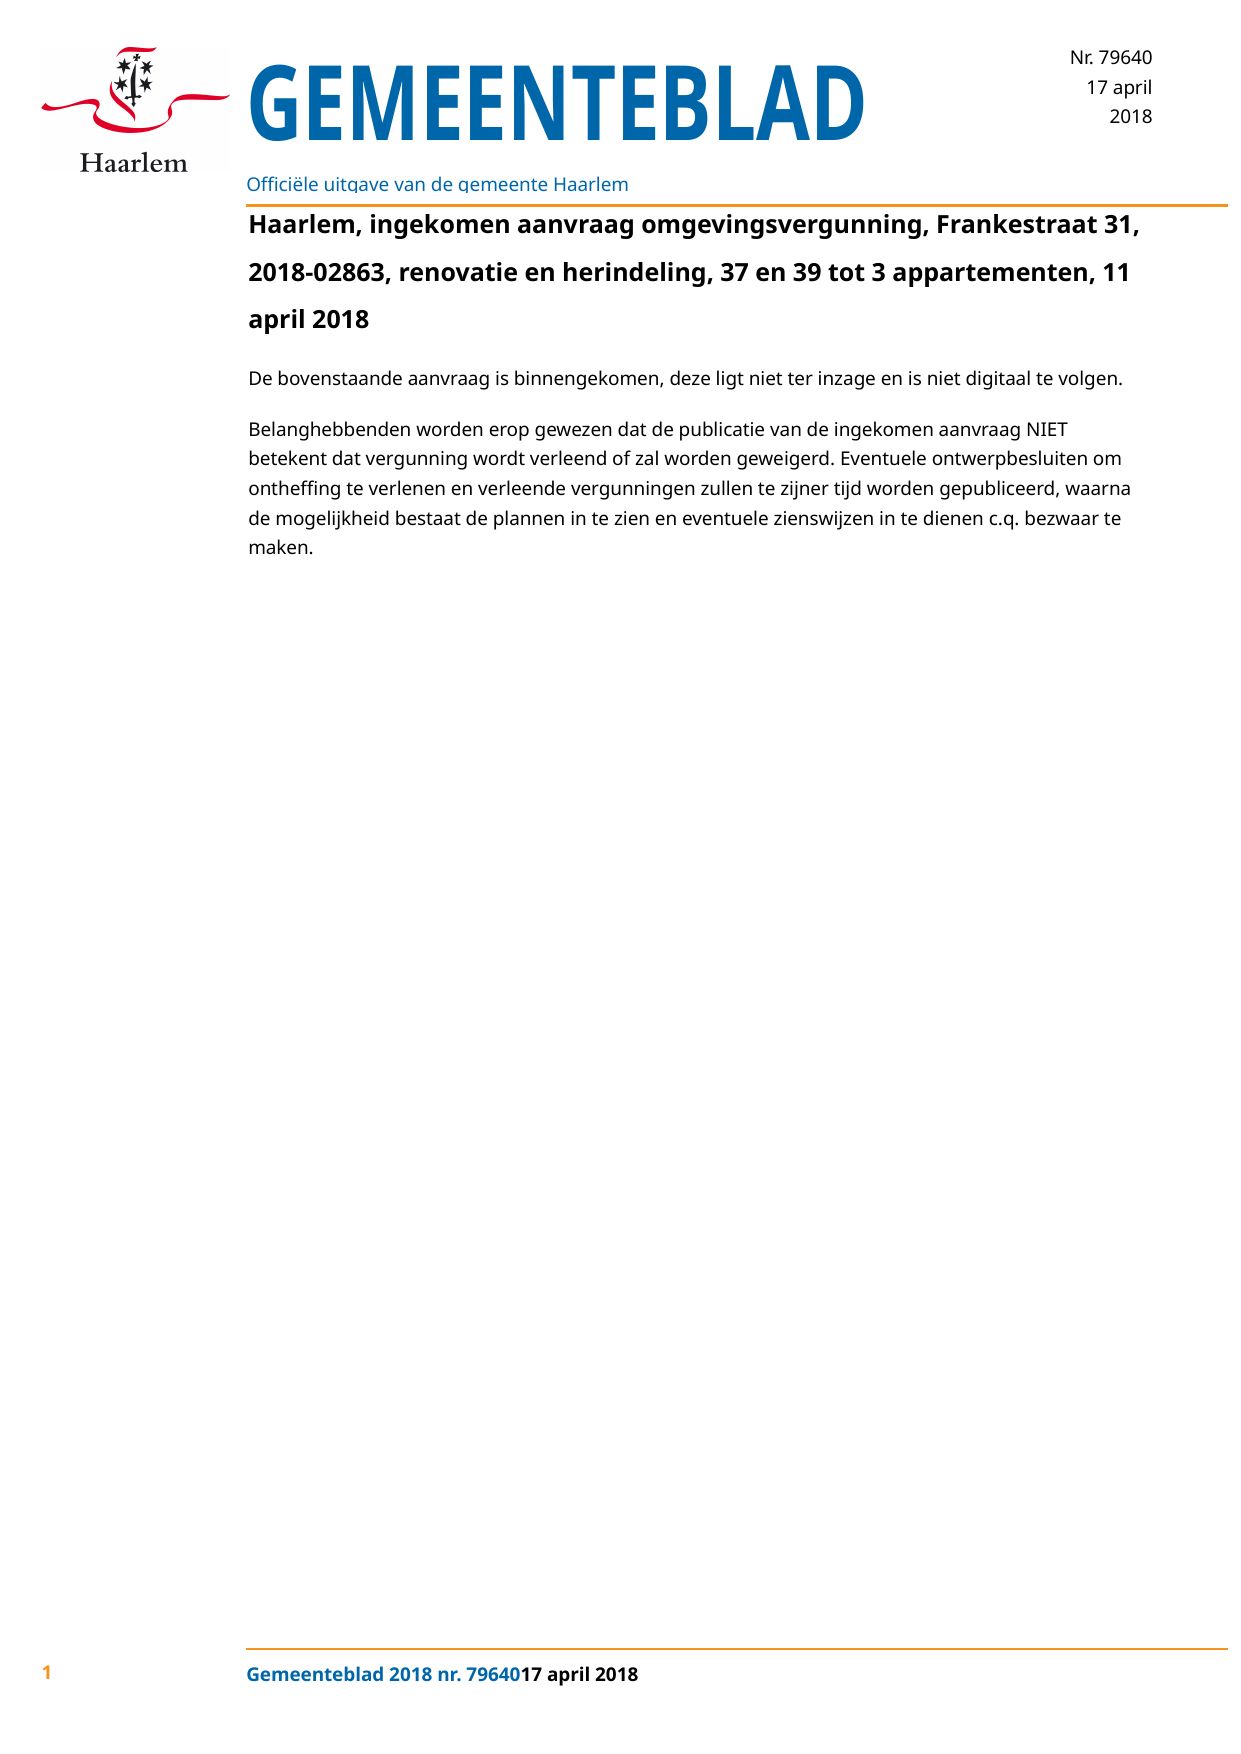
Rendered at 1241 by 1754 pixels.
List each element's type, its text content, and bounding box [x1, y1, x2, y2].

picture [41, 47, 231, 172]
text Belanghebbenden worden erop gewezen dat de publicatie van de ingekomen aanvraag NIET betekent dat vergunning wordt verleend of zal worden geweigerd. Eventuele ontwerpbesluiten om ontheffing te verlenen en verleende vergunningen zullen te zijner tijd worden gepubliceerd, waarna de mogelijkheid bestaat de plannen in te zien en eventuele zienswijzen in te dienen c.q. bezwaar te maken. [248, 416, 1152, 560]
text Haarlem, ingekomen aanvraag omgevingsvergunning, Frankestraat 31, 2018-02863, renovatie en herindeling, 37 en 39 tot 3 appartementen, 11 april 2018 [248, 207, 1152, 336]
text De bovenstaande aanvraag is binnengekomen, deze ligt niet ter inzage en is niet digitaal te volgen. [248, 366, 1152, 391]
